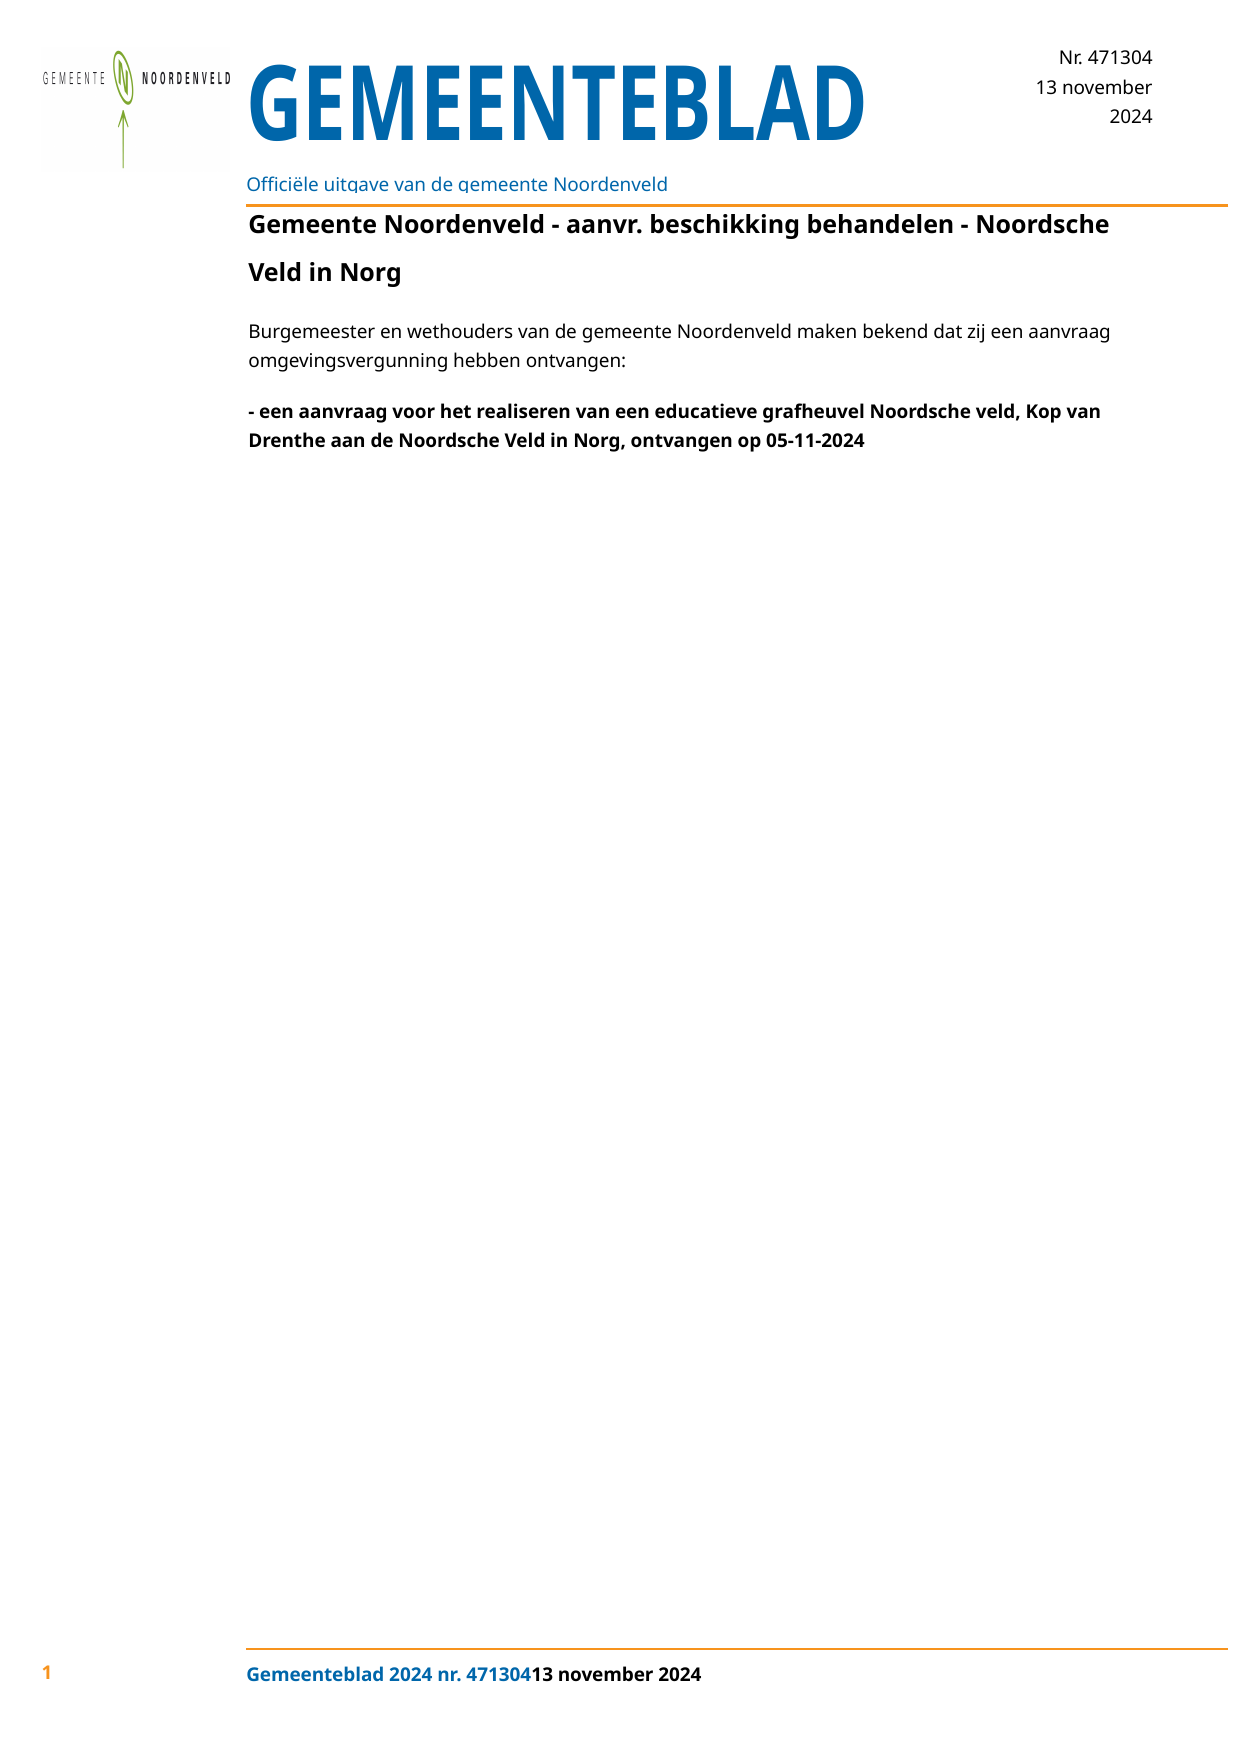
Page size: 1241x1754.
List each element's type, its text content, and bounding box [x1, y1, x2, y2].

text Gemeente Noordenveld - aanvr. beschikking behandelen - Noordsche Veld in Norg [248, 207, 1152, 288]
text Burgemeester en wethouders van de gemeente Noordenveld maken bekend dat zij een aanvraag omgevingsvergunning hebben ontvangen: [248, 318, 1152, 373]
picture [41, 47, 231, 172]
text - een aanvraag voor het realiseren van een educatieve grafheuvel Noordsche veld, Kop van Drenthe aan de Noordsche Veld in Norg, ontvangen op 05-11-2024 [248, 398, 1152, 453]
